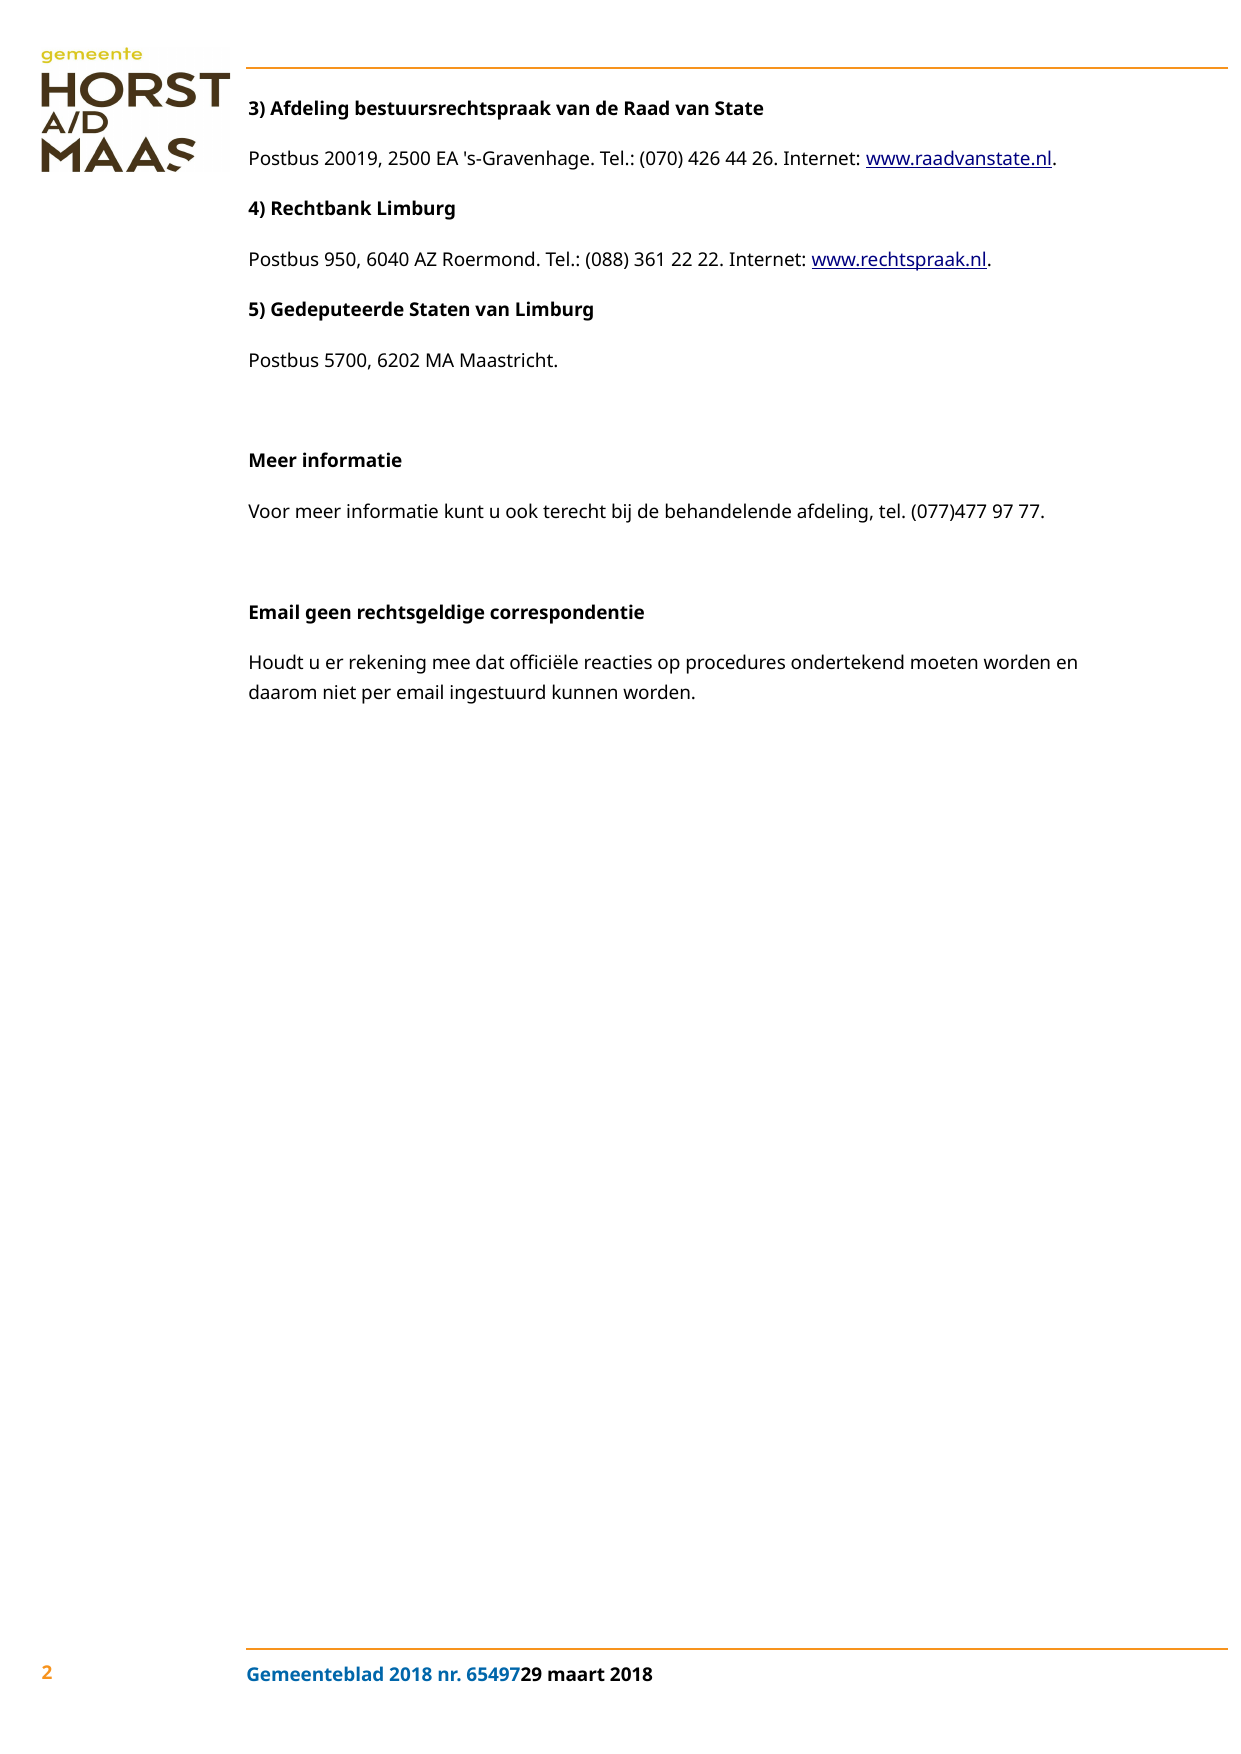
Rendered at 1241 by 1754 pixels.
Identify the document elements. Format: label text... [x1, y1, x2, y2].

text Voor meer informatie kunt u ook terecht bij de behandelende afdeling, tel. (077)477 97 77. [248, 498, 1152, 524]
text 3) Afdeling bestuursrechtspraak van de Raad van State [248, 95, 1152, 121]
text Postbus 5700, 6202 MA Maastricht. [248, 347, 1152, 373]
text Meer informatie [248, 448, 1152, 473]
text Postbus 20019, 2500 EA 's-Gravenhage. Tel.: (070) 426 44 26. Internet: www.raadvanstate.nl. [248, 145, 1152, 171]
text Email geen rechtsgeldige correspondentie [248, 599, 1152, 625]
text 5) Gedeputeerde Staten van Limburg [248, 296, 1152, 322]
text Postbus 950, 6040 AZ Roermond. Tel.: (088) 361 22 22. Internet: www.rechtspraak.nl. [248, 246, 1152, 272]
text 4) Rechtbank Limburg [248, 196, 1152, 221]
text Houdt u er rekening mee dat officiële reacties op procedures ondertekend moeten worden en daarom niet per email ingestuurd kunnen worden. [248, 649, 1152, 705]
picture [41, 47, 231, 172]
